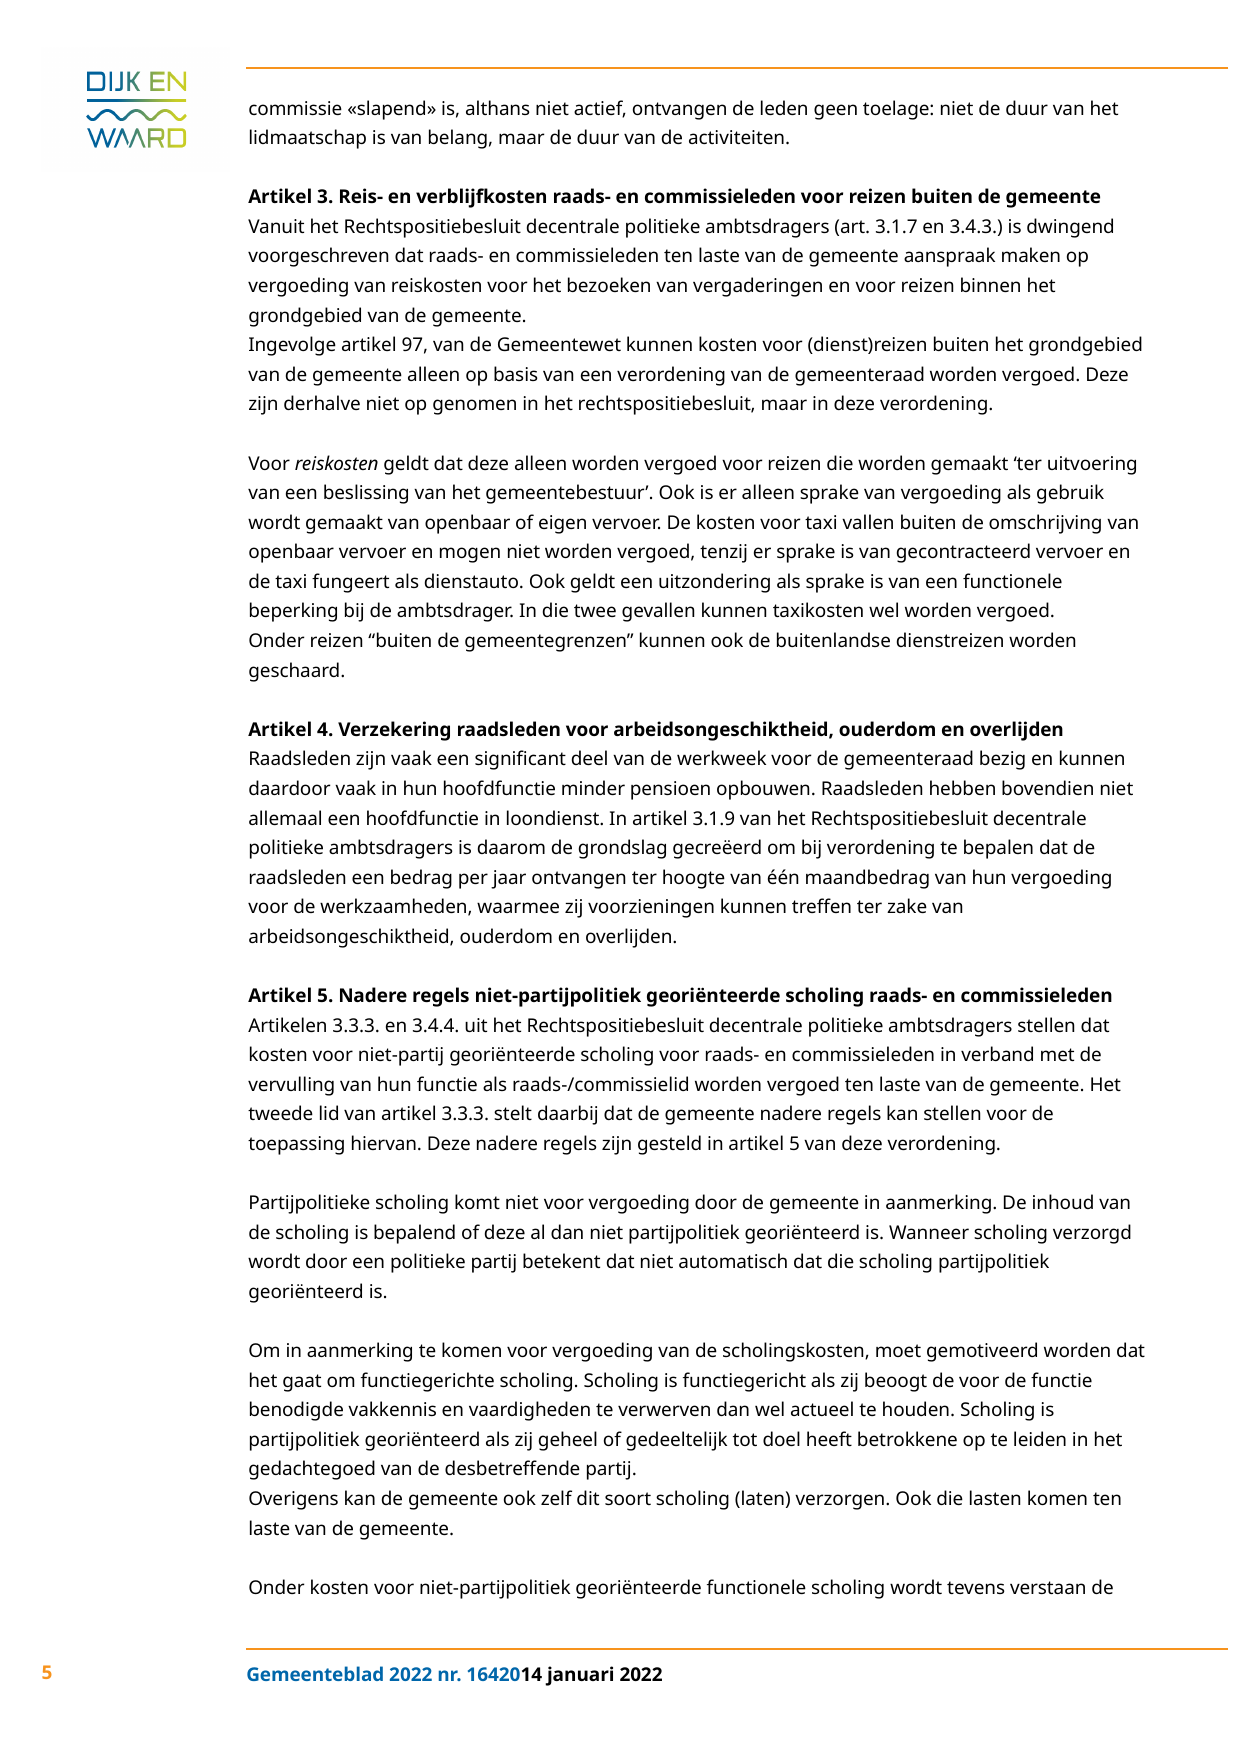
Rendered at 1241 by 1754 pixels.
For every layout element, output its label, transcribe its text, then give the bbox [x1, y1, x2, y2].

text Artikel 4. Verzekering raadsleden voor arbeidsongeschiktheid, ouderdom en overlijden [248, 716, 1152, 742]
text Ingevolge artikel 97, van de Gemeentewet kunnen kosten voor (dienst)reizen buiten het grondgebied van de gemeente alleen op basis van een verordening van de gemeenteraad worden vergoed. Deze zijn derhalve niet op genomen in het rechtspositiebesluit, maar in deze verordening. [248, 331, 1152, 416]
text Onder reizen “buiten de gemeentegrenzen” kunnen ook de buitenlandse dienstreizen worden geschaard. [248, 627, 1152, 683]
text Partijpolitieke scholing komt niet voor vergoeding door de gemeente in aanmerking. De inhoud van de scholing is bepalend of deze al dan niet partijpolitiek georiënteerd is. Wanneer scholing verzorgd wordt door een politieke partij betekent dat niet automatisch dat die scholing partijpolitiek georiënteerd is. [248, 1189, 1152, 1304]
text Raadsleden zijn vaak een significant deel van de werkweek voor de gemeenteraad bezig en kunnen daardoor vaak in hun hoofdfunctie minder pensioen opbouwen. Raadsleden hebben bovendien niet allemaal een hoofdfunctie in loondienst. In artikel 3.1.9 van het Rechtspositiebesluit decentrale politieke ambtsdragers is daarom de grondslag gecreëerd om bij verordening te bepalen dat de raadsleden een bedrag per jaar ontvangen ter hoogte van één maandbedrag van hun vergoeding voor de werkzaamheden, waarmee zij voorzieningen kunnen treffen ter zake van arbeidsongeschiktheid, ouderdom en overlijden. [248, 746, 1152, 949]
text Om in aanmerking te komen voor vergoeding van de scholingskosten, moet gemotiveerd worden dat het gaat om functiegerichte scholing. Scholing is functiegericht als zij beoogt de voor de functie benodigde vakkennis en vaardigheden te verwerven dan wel actueel te houden. Scholing is partijpolitiek georiënteerd als zij geheel of gedeeltelijk tot doel heeft betrokkene op te leiden in het gedachtegoed van de desbetreffende partij. [248, 1337, 1152, 1481]
picture [41, 47, 231, 172]
text Onder kosten voor niet-partijpolitiek georiënteerde functionele scholing wordt tevens verstaan de [248, 1574, 1152, 1600]
text Voor reiskosten geldt dat deze alleen worden vergoed voor reizen die worden gemaakt ‘ter uitvoering van een beslissing van het gemeentebestuur’. Ook is er alleen sprake van vergoeding als gebruik wordt gemaakt van openbaar of eigen vervoer. De kosten voor taxi vallen buiten de omschrijving van openbaar vervoer en mogen niet worden vergoed, tenzij er sprake is van gecontracteerd vervoer en de taxi fungeert als dienstauto. Ook geldt een uitzondering als sprake is van een functionele beperking bij de ambtsdrager. In die twee gevallen kunnen taxikosten wel worden vergoed. [248, 450, 1152, 623]
text Artikel 5. Nadere regels niet-partijpolitiek georiënteerde scholing raads- en commissieleden [248, 982, 1152, 1008]
text Artikelen 3.3.3. en 3.4.4. uit het Rechtspositiebesluit decentrale politieke ambtsdragers stellen dat kosten voor niet-partij georiënteerde scholing voor raads- en commissieleden in verband met de vervulling van hun functie als raads-/commissielid worden vergoed ten laste van de gemeente. Het tweede lid van artikel 3.3.3. stelt daarbij dat de gemeente nadere regels kan stellen voor de toepassing hiervan. Deze nadere regels zijn gesteld in artikel 5 van deze verordening. [248, 1012, 1152, 1156]
text Artikel 3. Reis- en verblijfkosten raads- en commissieleden voor reizen buiten de gemeente [248, 183, 1152, 209]
text Overigens kan de gemeente ook zelf dit soort scholing (laten) verzorgen. Ook die lasten komen ten laste van de gemeente. [248, 1485, 1152, 1541]
text Vanuit het Rechtspositiebesluit decentrale politieke ambtsdragers (art. 3.1.7 en 3.4.3.) is dwingend voorgeschreven dat raads- en commissieleden ten laste van de gemeente aanspraak maken op vergoeding van reiskosten voor het bezoeken van vergaderingen en voor reizen binnen het grondgebied van de gemeente. [248, 213, 1152, 328]
text commissie «slapend» is, althans niet actief, ontvangen de leden geen toelage: niet de duur van het lidmaatschap is van belang, maar de duur van de activiteiten. [248, 95, 1152, 150]
